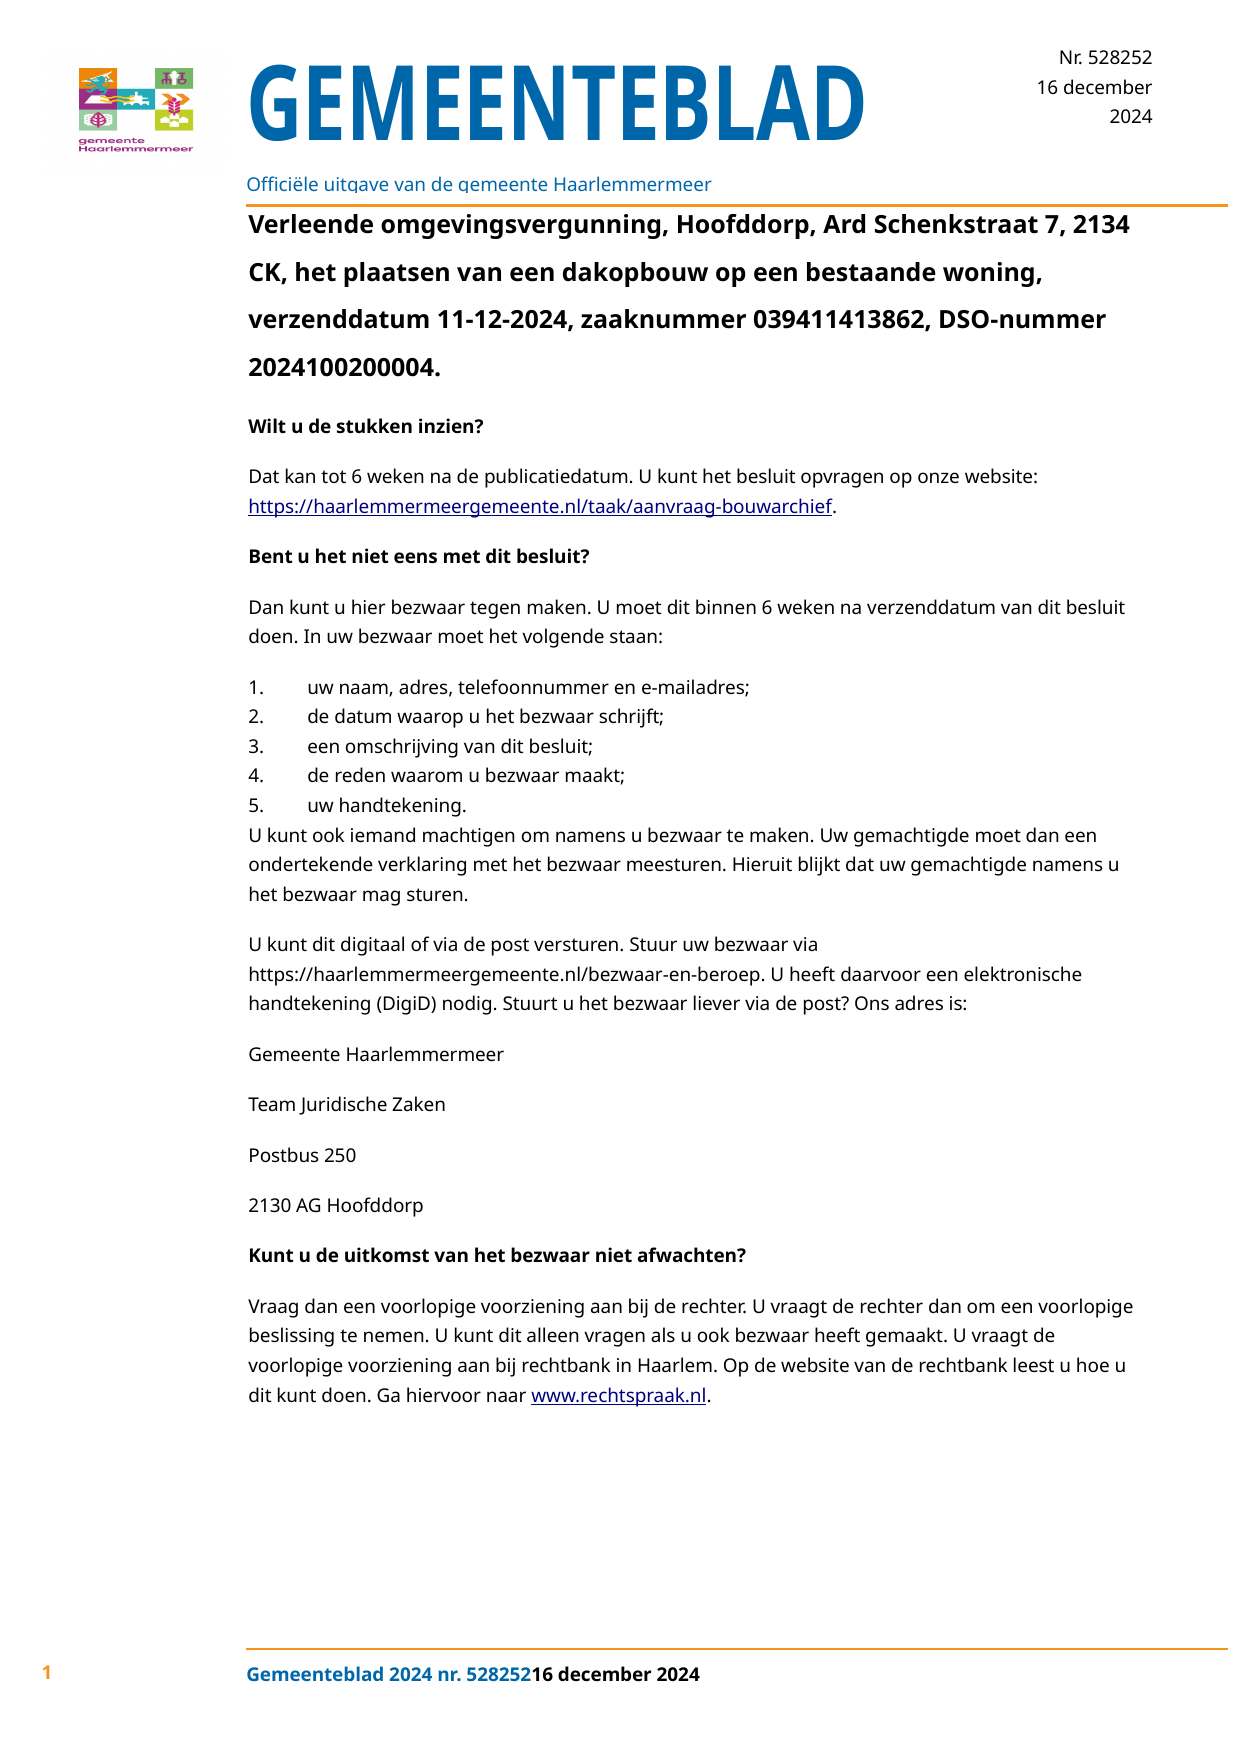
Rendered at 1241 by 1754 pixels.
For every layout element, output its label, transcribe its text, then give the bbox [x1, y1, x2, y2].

text Dat kan tot 6 weken na de publicatiedatum. U kunt het besluit opvragen op onze website: https://haarlemmermeergemeente.nl/taak/aanvraag-bouwarchief. [248, 463, 1152, 519]
list de reden waarom u bezwaar maakt; [248, 763, 1152, 788]
text Kunt u de uitkomst van het bezwaar niet afwachten? [248, 1243, 1152, 1268]
list uw handtekening. [248, 792, 1152, 818]
text 2130 AG Hoofddorp [248, 1192, 1152, 1218]
text Verleende omgevingsvergunning, Hoofddorp, Ard Schenkstraat 7, 2134 CK, het plaatsen van een dakopbouw op een bestaande woning, verzenddatum 11-12-2024, zaaknummer 039411413862, DSO-nummer 2024100200004. [248, 207, 1152, 384]
list een omschrijving van dit besluit; [248, 733, 1152, 759]
text Postbus 250 [248, 1142, 1152, 1168]
picture [41, 47, 231, 172]
text U kunt dit digitaal of via de post versturen. Stuur uw bezwaar via https://haarlemmermeergemeente.nl/bezwaar-en-beroep. U heeft daarvoor een elektronische handtekening (DigiD) nodig. Stuurt u het bezwaar liever via de post? Ons adres is: [248, 931, 1152, 1016]
text Team Juridische Zaken [248, 1091, 1152, 1117]
list uw naam, adres, telefoonnummer en e-mailadres; [248, 674, 1152, 700]
text U kunt ook iemand machtigen om namens u bezwaar te maken. Uw gemachtigde moet dan een ondertekende verklaring met het bezwaar meesturen. Hieruit blijkt dat uw gemachtigde namens u het bezwaar mag sturen. [248, 822, 1152, 907]
text Bent u het niet eens met dit besluit? [248, 543, 1152, 569]
text Vraag dan een voorlopige voorziening aan bij de rechter. U vraagt de rechter dan om een voorlopige beslissing te nemen. U kunt dit alleen vragen als u ook bezwaar heeft gemaakt. U vraagt de voorlopige voorziening aan bij rechtbank in Haarlem. Op de website van de rechtbank leest u hoe u dit kunt doen. Ga hiervoor naar www.rechtspraak.nl. [248, 1293, 1152, 1408]
text Dan kunt u hier bezwaar tegen maken. U moet dit binnen 6 weken na verzenddatum van dit besluit doen. In uw bezwaar moet het volgende staan: [248, 594, 1152, 649]
list de datum waarop u het bezwaar schrijft; [248, 703, 1152, 729]
text Gemeente Haarlemmermeer [248, 1041, 1152, 1067]
text Wilt u de stukken inzien? [248, 413, 1152, 439]
